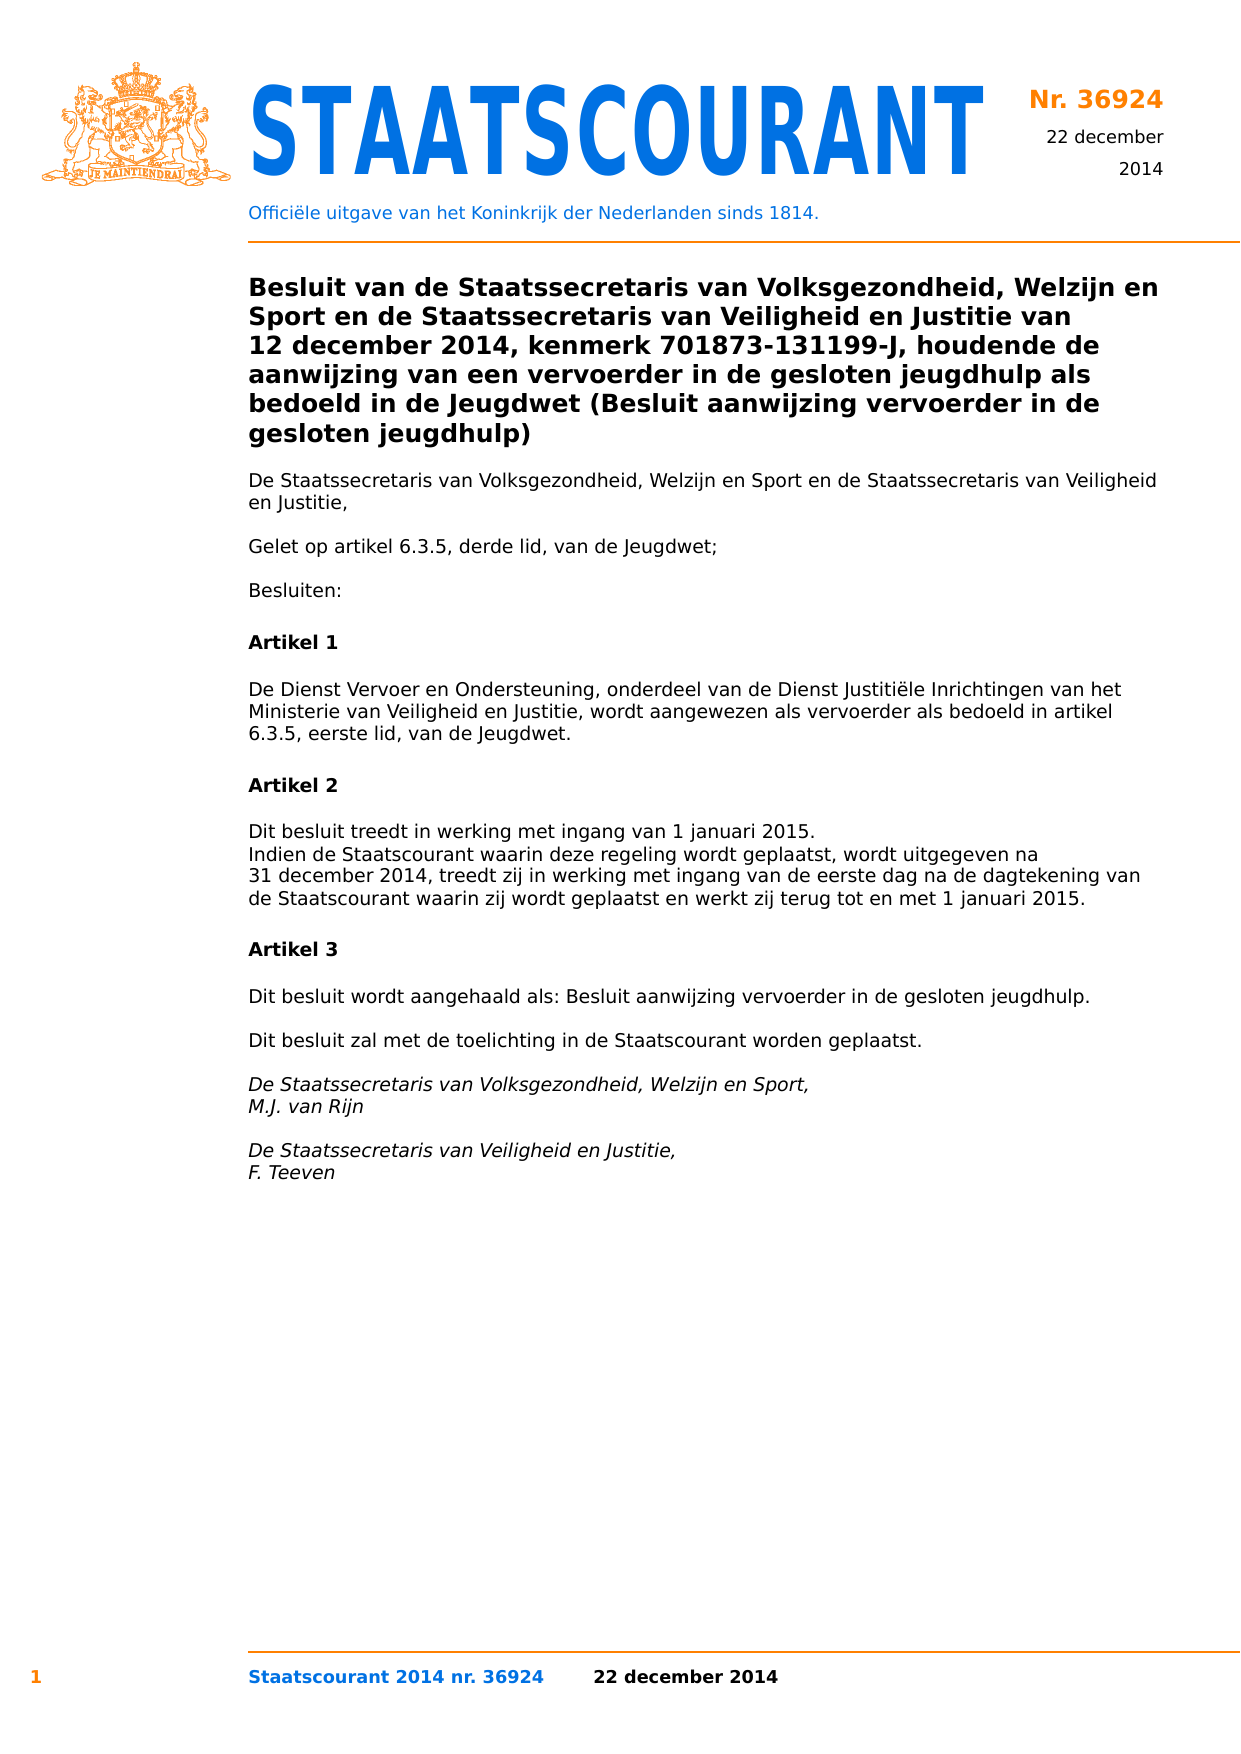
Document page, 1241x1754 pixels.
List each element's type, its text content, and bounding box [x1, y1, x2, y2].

text De Staatssecretaris van Volksgezondheid, Welzijn en Sport en de Staatssecretaris van Veiligheid en Justitie, [248, 470, 1163, 514]
table_header Nr. 36924 [998, 62, 1240, 121]
picture [41, 62, 231, 186]
table_cell Officiële uitgave van het Koninkrijk der Nederlanden sinds 1814. [248, 203, 1240, 241]
table_cell 22 december [998, 121, 1240, 153]
text Dit besluit zal met de toelichting in de Staatscourant worden geplaatst. [248, 1030, 1163, 1052]
text De Staatssecretaris van Veiligheid en Justitie, F. Teeven [248, 1140, 1163, 1184]
text Gelet op artikel 6.3.5, derde lid, van de Jeugdwet; [248, 536, 1163, 558]
subtitle Artikel 2 [248, 774, 1163, 796]
text Indien de Staatscourant waarin deze regeling wordt geplaatst, wordt uitgegeven na 31 december 2014, treedt zij in werking met ingang van de eerste dag na de dagtekening van de Staatscourant waarin zij wordt geplaatst en werkt zij terug tot en met 1 januari 2015. [248, 843, 1163, 909]
text De Staatssecretaris van Volksgezondheid, Welzijn en Sport, M.J. van Rijn [248, 1074, 1163, 1118]
subtitle Besluit van de Staatssecretaris van Volksgezondheid, Welzijn en Sport en de Staatssecretaris van Veiligheid en Justitie van 12 december 2014, kenmerk 701873-131199-J, houdende de aanwijzing van een vervoerder in de gesloten jeugdhulp als bedoeld in de Jeugdwet (Besluit aanwijzing vervoerder in de gesloten jeugdhulp) [248, 273, 1163, 448]
text Besluiten: [248, 579, 1163, 602]
table_cell 2014 [998, 153, 1240, 203]
text Dit besluit wordt aangehaald als: Besluit aanwijzing vervoerder in de gesloten jeugdhulp. [248, 986, 1163, 1008]
subtitle Artikel 3 [248, 939, 1163, 961]
text Dit besluit treedt in werking met ingang van 1 januari 2015. [248, 821, 1163, 843]
table_header [25, 62, 248, 241]
table_header STAATSCOURANT [248, 62, 998, 203]
subtitle Artikel 1 [248, 632, 1163, 653]
text De Dienst Vervoer en Ondersteuning, onderdeel van de Dienst Justitiële Inrichtingen van het Ministerie van Veiligheid en Justitie, wordt aangewezen als vervoerder als bedoeld in artikel 6.3.5, eerste lid, van de Jeugdwet. [248, 678, 1163, 744]
